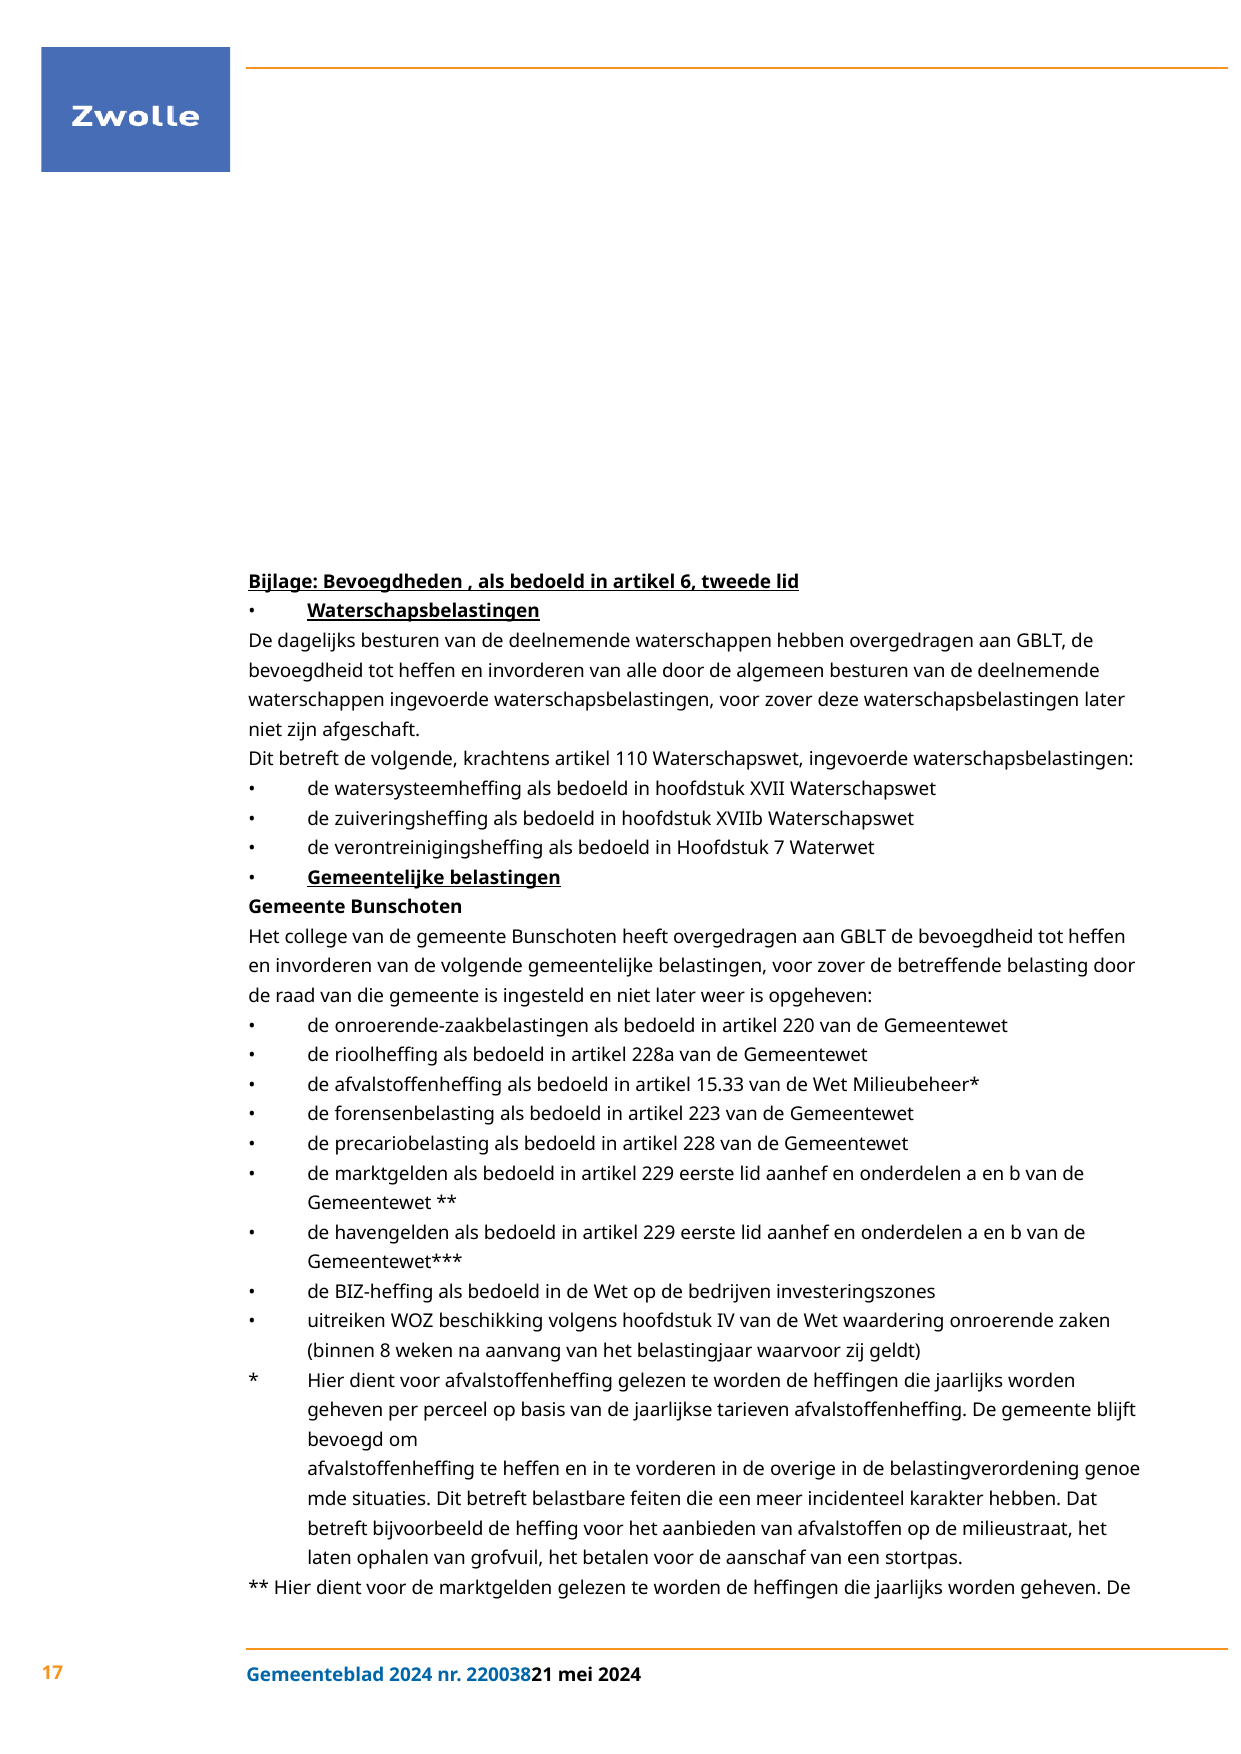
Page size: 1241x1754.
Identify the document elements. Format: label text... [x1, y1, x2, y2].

list uitreiken WOZ beschikking volgens hoofdstuk IV van de Wet waardering onroerende zaken (binnen 8 weken na aanvang van het belastingjaar waarvoor zij geldt) [248, 1308, 1152, 1363]
list de watersysteemheffing als bedoeld in hoofdstuk XVII Waterschapswet [248, 775, 1152, 801]
list de verontreinigingsheffing als bedoeld in Hoofdstuk 7 Waterwet [248, 834, 1152, 860]
text Dit betreft de volgende, krachtens artikel 110 Waterschapswet, ingevoerde waterschapsbelastingen: [248, 746, 1152, 771]
list Hier dient voor afvalstoffenheffing gelezen te worden de heffingen die jaarlijks worden geheven per perceel op basis van de jaarlijkse tarieven afvalstoffenheffing. De gemeente blijft bevoegd om afvalstoffenheffing te heffen en in te vorderen in de overige in de belastingverordening genoemde situaties. Dit betreft belastbare feiten die een meer incidenteel karakter hebben. Dat betreft bijvoorbeeld de heffing voor het aanbieden van afvalstoffen op de milieustraat, het laten ophalen van grofvuil, het betalen voor de aanschaf van een stortpas. [248, 1367, 1152, 1570]
list Waterschapsbelastingen [248, 598, 1152, 623]
list de onroerende-zaakbelastingen als bedoeld in artikel 220 van de Gemeentewet [248, 1012, 1152, 1038]
text Het college van de gemeente Bunschoten heeft overgedragen aan GBLT de bevoegdheid tot heffen en invorderen van de volgende gemeentelijke belastingen, voor zover de betreffende belasting door de raad van die gemeente is ingesteld en niet later weer is opgeheven: [248, 923, 1152, 1008]
list Gemeentelijke belastingen [248, 864, 1152, 890]
text ** Hier dient voor de marktgelden gelezen te worden de heffingen die jaarlijks worden geheven. De [248, 1574, 1152, 1600]
list de forensenbelasting als bedoeld in artikel 223 van de Gemeentewet [248, 1101, 1152, 1126]
list de rioolheffing als bedoeld in artikel 228a van de Gemeentewet [248, 1041, 1152, 1067]
text Gemeente Bunschoten [248, 893, 1152, 919]
list de precariobelasting als bedoeld in artikel 228 van de Gemeentewet [248, 1130, 1152, 1156]
list de havengelden als bedoeld in artikel 229 eerste lid aanhef en onderdelen a en b van de Gemeentewet*** [248, 1219, 1152, 1274]
list de marktgelden als bedoeld in artikel 229 eerste lid aanhef en onderdelen a en b van de Gemeentewet ** [248, 1160, 1152, 1215]
list de BIZ-heffing als bedoeld in de Wet op de bedrijven investeringszones [248, 1278, 1152, 1304]
list de zuiveringsheffing als bedoeld in hoofdstuk XVIIb Waterschapswet [248, 805, 1152, 831]
list de afvalstoffenheffing als bedoeld in artikel 15.33 van de Wet Milieubeheer* [248, 1071, 1152, 1097]
text Bijlage: Bevoegdheden , als bedoeld in artikel 6, tweede lid [248, 568, 1152, 594]
text De dagelijks besturen van de deelnemende waterschappen hebben overgedragen aan GBLT, de bevoegdheid tot heffen en invorderen van alle door de algemeen besturen van de deelnemende waterschappen ingevoerde waterschapsbelastingen, voor zover deze waterschapsbelastingen later niet zijn afgeschaft. [248, 627, 1152, 742]
picture [41, 47, 231, 172]
